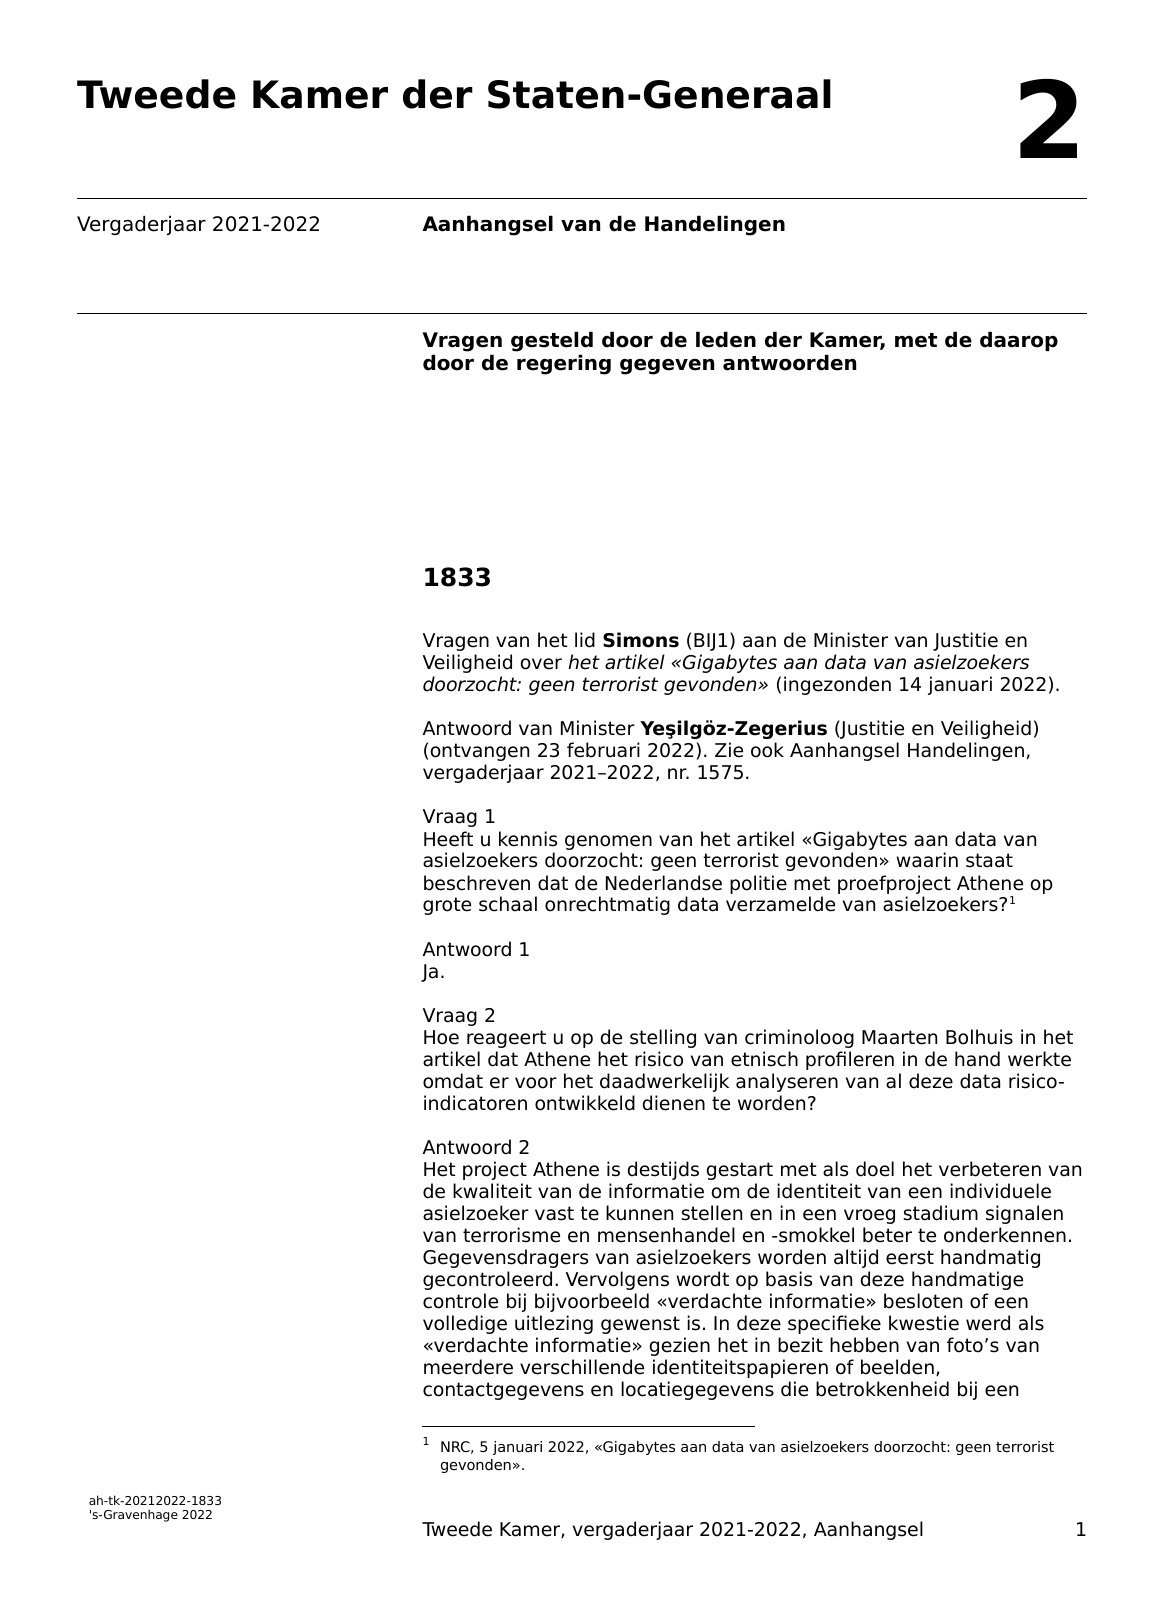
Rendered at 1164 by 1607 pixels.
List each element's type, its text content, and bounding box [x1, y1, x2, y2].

text 's-Gravenhage 2022 [88, 1508, 323, 1522]
table_cell Vergaderjaar 2021-2022 [77, 199, 422, 313]
text Vraag 2 [422, 1005, 1087, 1027]
table_header Tweede Kamer der Staten-Generaal [77, 59, 886, 198]
text Antwoord van Minister Yeşilgöz-Zegerius (Justitie en Veiligheid) (ontvangen 23 februari 2022). Zie ook Aanhangsel Handelingen, vergaderjaar 2021–2022, nr. 1575. [422, 718, 1087, 784]
text Antwoord 2 [422, 1137, 1087, 1159]
table_cell Aanhangsel van de Handelingen [422, 199, 1087, 313]
text Vragen van het lid Simons (BIJ1) aan de Minister van Justitie en Veiligheid over het artikel «Gigabytes aan data van asielzoekers doorzocht: geen terrorist gevonden» (ingezonden 14 januari 2022). [422, 630, 1087, 696]
text Het project Athene is destijds gestart met als doel het verbeteren van de kwaliteit van de informatie om de identiteit van een individuele asielzoeker vast te kunnen stellen en in een vroeg stadium signalen van terrorisme en mensenhandel en -smokkel beter te onderkennen. [422, 1159, 1087, 1247]
text NRC, 5 januari 2022, «Gigabytes aan data van asielzoekers doorzocht: geen terrorist gevonden». [422, 1435, 1087, 1474]
table_header 2 [886, 59, 1087, 198]
text ah-tk-20212022-1833 [88, 1494, 323, 1508]
table_cell Vragen gesteld door de leden der Kamer, met de daarop door de regering gegeven antwoorden [422, 314, 1087, 375]
text 1833 [422, 563, 1087, 592]
text Ja. [422, 961, 1087, 982]
text Vraag 1 [422, 806, 1087, 828]
text Antwoord 1 [422, 938, 1087, 961]
text Gegevensdragers van asielzoekers worden altijd eerst handmatig gecontroleerd. Vervolgens wordt op basis van deze handmatige controle bij bijvoorbeeld «verdachte informatie» besloten of een volledige uitlezing gewenst is. In deze specifieke kwestie werd als «verdachte informatie» gezien het in bezit hebben van foto’s van meerdere verschillende identiteitspapieren of beelden, contactgegevens en locatiegegevens die betrokkenheid bij een [422, 1247, 1087, 1401]
table_cell [77, 314, 422, 375]
text Heeft u kennis genomen van het artikel «Gigabytes aan data van asielzoekers doorzocht: geen terrorist gevonden» waarin staat beschreven dat de Nederlandse politie met proefproject Athene op grote schaal onrechtmatig data verzamelde van asielzoekers? [422, 828, 1087, 916]
text Hoe reageert u op de stelling van criminoloog Maarten Bolhuis in het artikel dat Athene het risico van etnisch profileren in de hand werkte omdat er voor het daadwerkelijk analyseren van al deze data risico-indicatoren ontwikkeld dienen te worden? [422, 1027, 1087, 1114]
